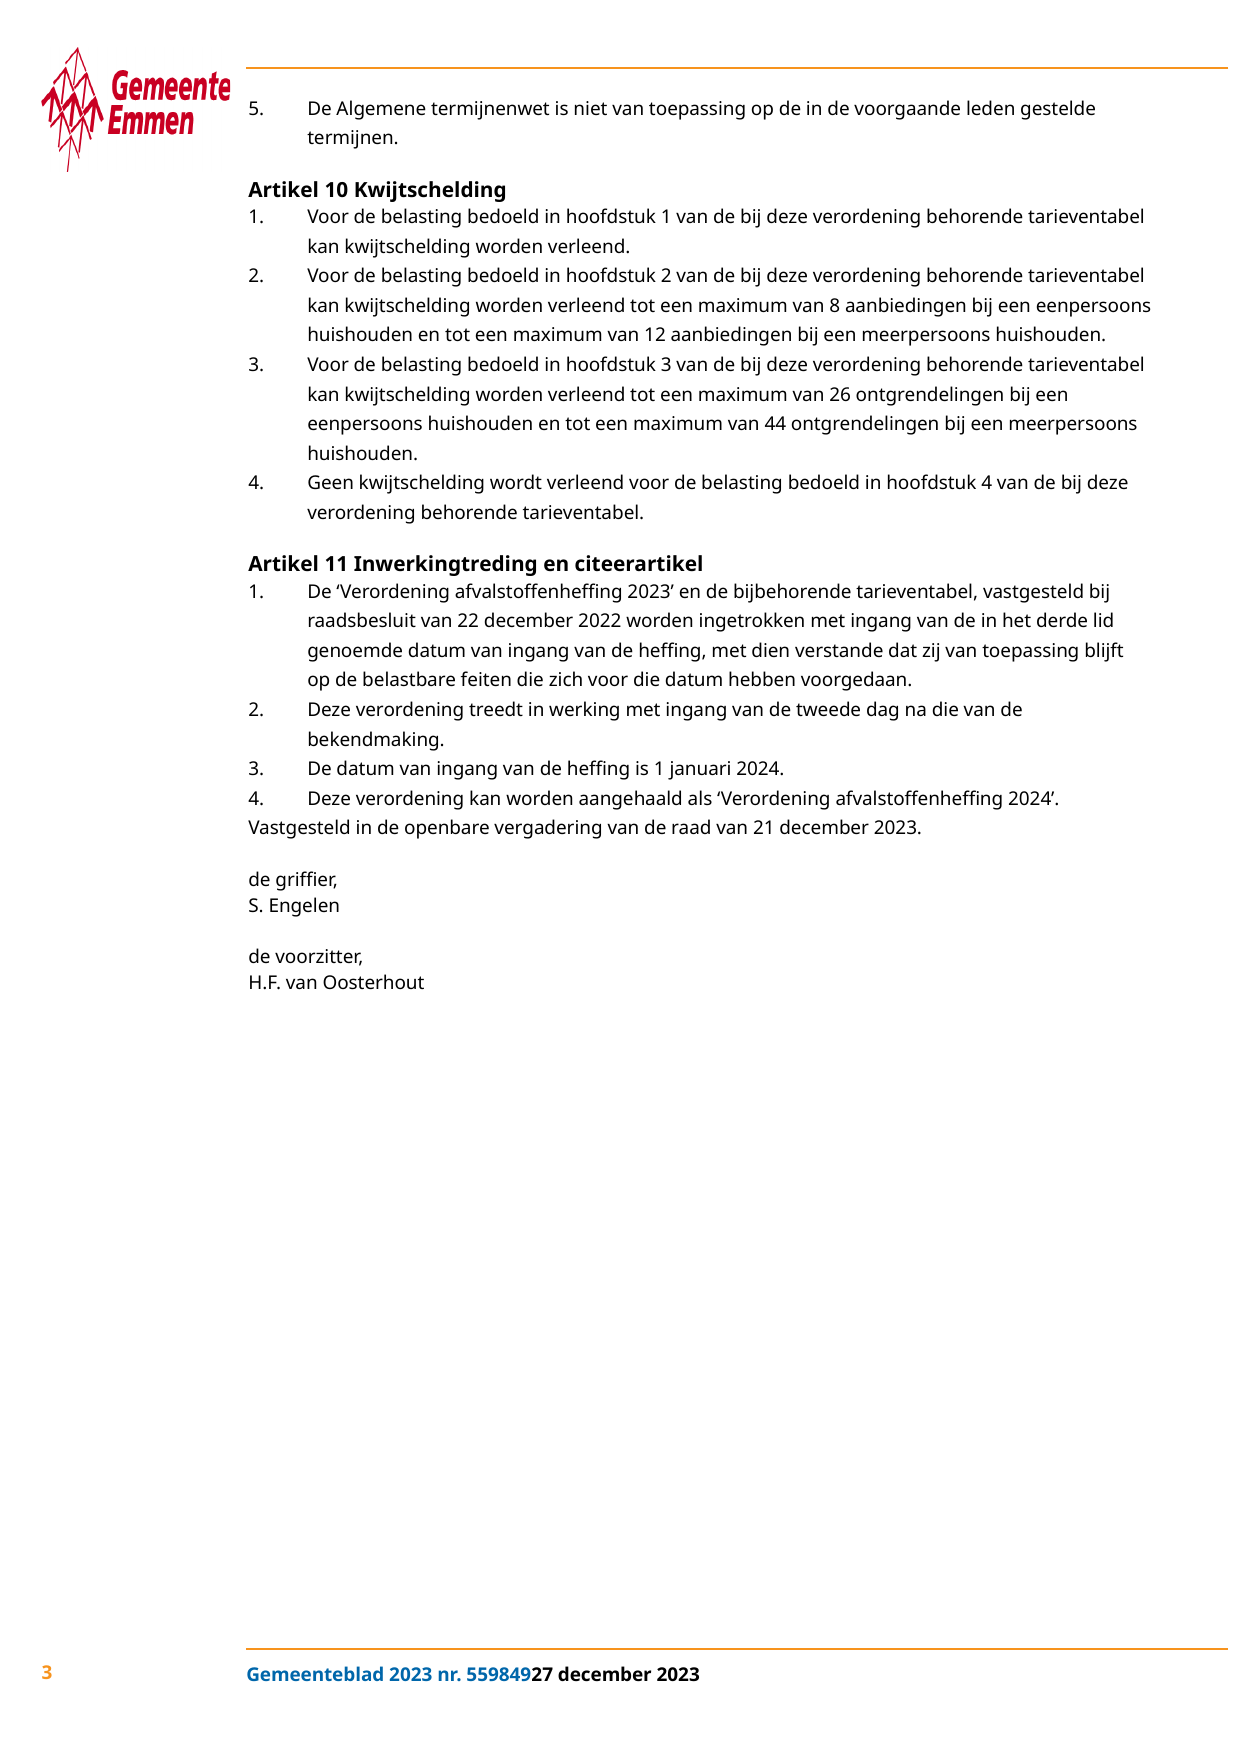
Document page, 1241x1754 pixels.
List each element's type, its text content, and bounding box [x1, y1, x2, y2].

text Vastgesteld in de openbare vergadering van de raad van 21 december 2023. [248, 814, 1152, 840]
picture [41, 47, 231, 172]
list Geen kwijtschelding wordt verleend voor de belasting bedoeld in hoofdstuk 4 van de bij deze verordening behorende tarieventabel. [248, 469, 1152, 525]
list Voor de belasting bedoeld in hoofdstuk 1 van de bij deze verordening behorende tarieventabel kan kwijtschelding worden verleend. [248, 203, 1152, 258]
list De datum van ingang van de heffing is 1 januari 2024. [248, 755, 1152, 781]
text S. Engelen [248, 892, 1152, 917]
text Artikel 11 Inwerkingtreding en citeerartikel [248, 549, 1152, 578]
list Deze verordening kan worden aangehaald als ‘Verordening afvalstoffenheffing 2024’. [248, 785, 1152, 811]
list Deze verordening treedt in werking met ingang van de tweede dag na die van de bekendmaking. [248, 696, 1152, 752]
text Artikel 10 Kwijtschelding [248, 175, 1152, 203]
text H.F. van Oosterhout [248, 969, 1152, 995]
list Voor de belasting bedoeld in hoofdstuk 3 van de bij deze verordening behorende tarieventabel kan kwijtschelding worden verleend tot een maximum van 26 ontgrendelingen bij een eenpersoons huishouden en tot een maximum van 44 ontgrendelingen bij een meerpersoons huishouden. [248, 351, 1152, 466]
text de griffier, [248, 866, 1152, 892]
text de voorzitter, [248, 943, 1152, 969]
list De ‘Verordening afvalstoffenheffing 2023’ en de bijbehorende tarieventabel, vastgesteld bij raadsbesluit van 22 december 2022 worden ingetrokken met ingang van de in het derde lid genoemde datum van ingang van de heffing, met dien verstande dat zij van toepassing blijft op de belastbare feiten die zich voor die datum hebben voorgedaan. [248, 578, 1152, 692]
list Voor de belasting bedoeld in hoofdstuk 2 van de bij deze verordening behorende tarieventabel kan kwijtschelding worden verleend tot een maximum van 8 aanbiedingen bij een eenpersoons huishouden en tot een maximum van 12 aanbiedingen bij een meerpersoons huishouden. [248, 262, 1152, 347]
list De Algemene termijnenwet is niet van toepassing op de in de voorgaande leden gestelde termijnen. [248, 95, 1152, 150]
